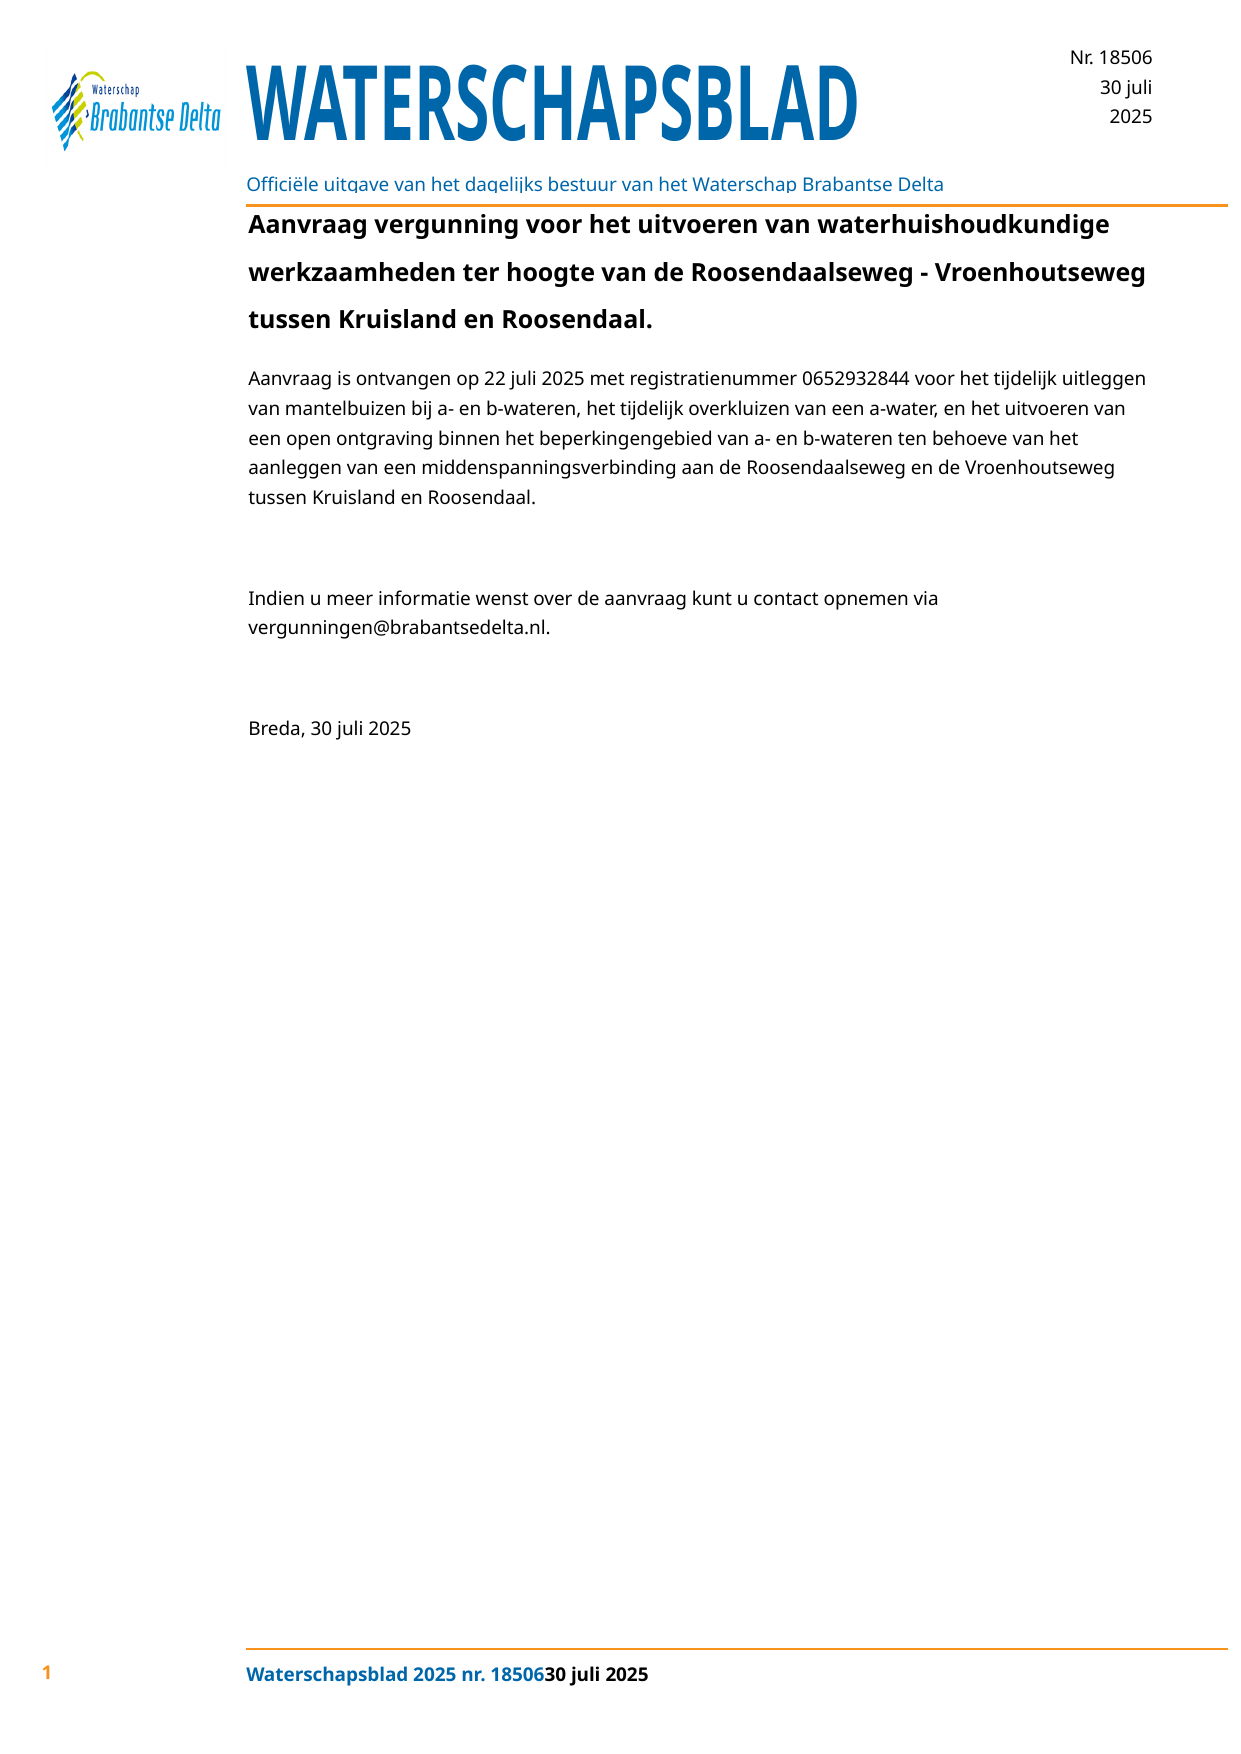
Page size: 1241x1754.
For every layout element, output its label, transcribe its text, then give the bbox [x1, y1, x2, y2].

picture [41, 47, 231, 172]
text Breda, 30 juli 2025 [248, 715, 1152, 741]
text Aanvraag is ontvangen op 22 juli 2025 met registratienummer 0652932844 voor het tijdelijk uitleggen van mantelbuizen bij a- en b-wateren, het tijdelijk overkluizen van een a-water, en het uitvoeren van een open ontgraving binnen het beperkingengebied van a- en b-wateren ten behoeve van het aanleggen van een middenspanningsverbinding aan de Roosendaalseweg en de Vroenhoutseweg tussen Kruisland en Roosendaal. [248, 366, 1152, 509]
text Indien u meer informatie wenst over de aanvraag kunt u contact opnemen via vergunningen@brabantsedelta.nl. [248, 585, 1152, 640]
text Aanvraag vergunning voor het uitvoeren van waterhuishoudkundige werkzaamheden ter hoogte van de Roosendaalseweg - Vroenhoutseweg tussen Kruisland en Roosendaal. [248, 207, 1152, 336]
